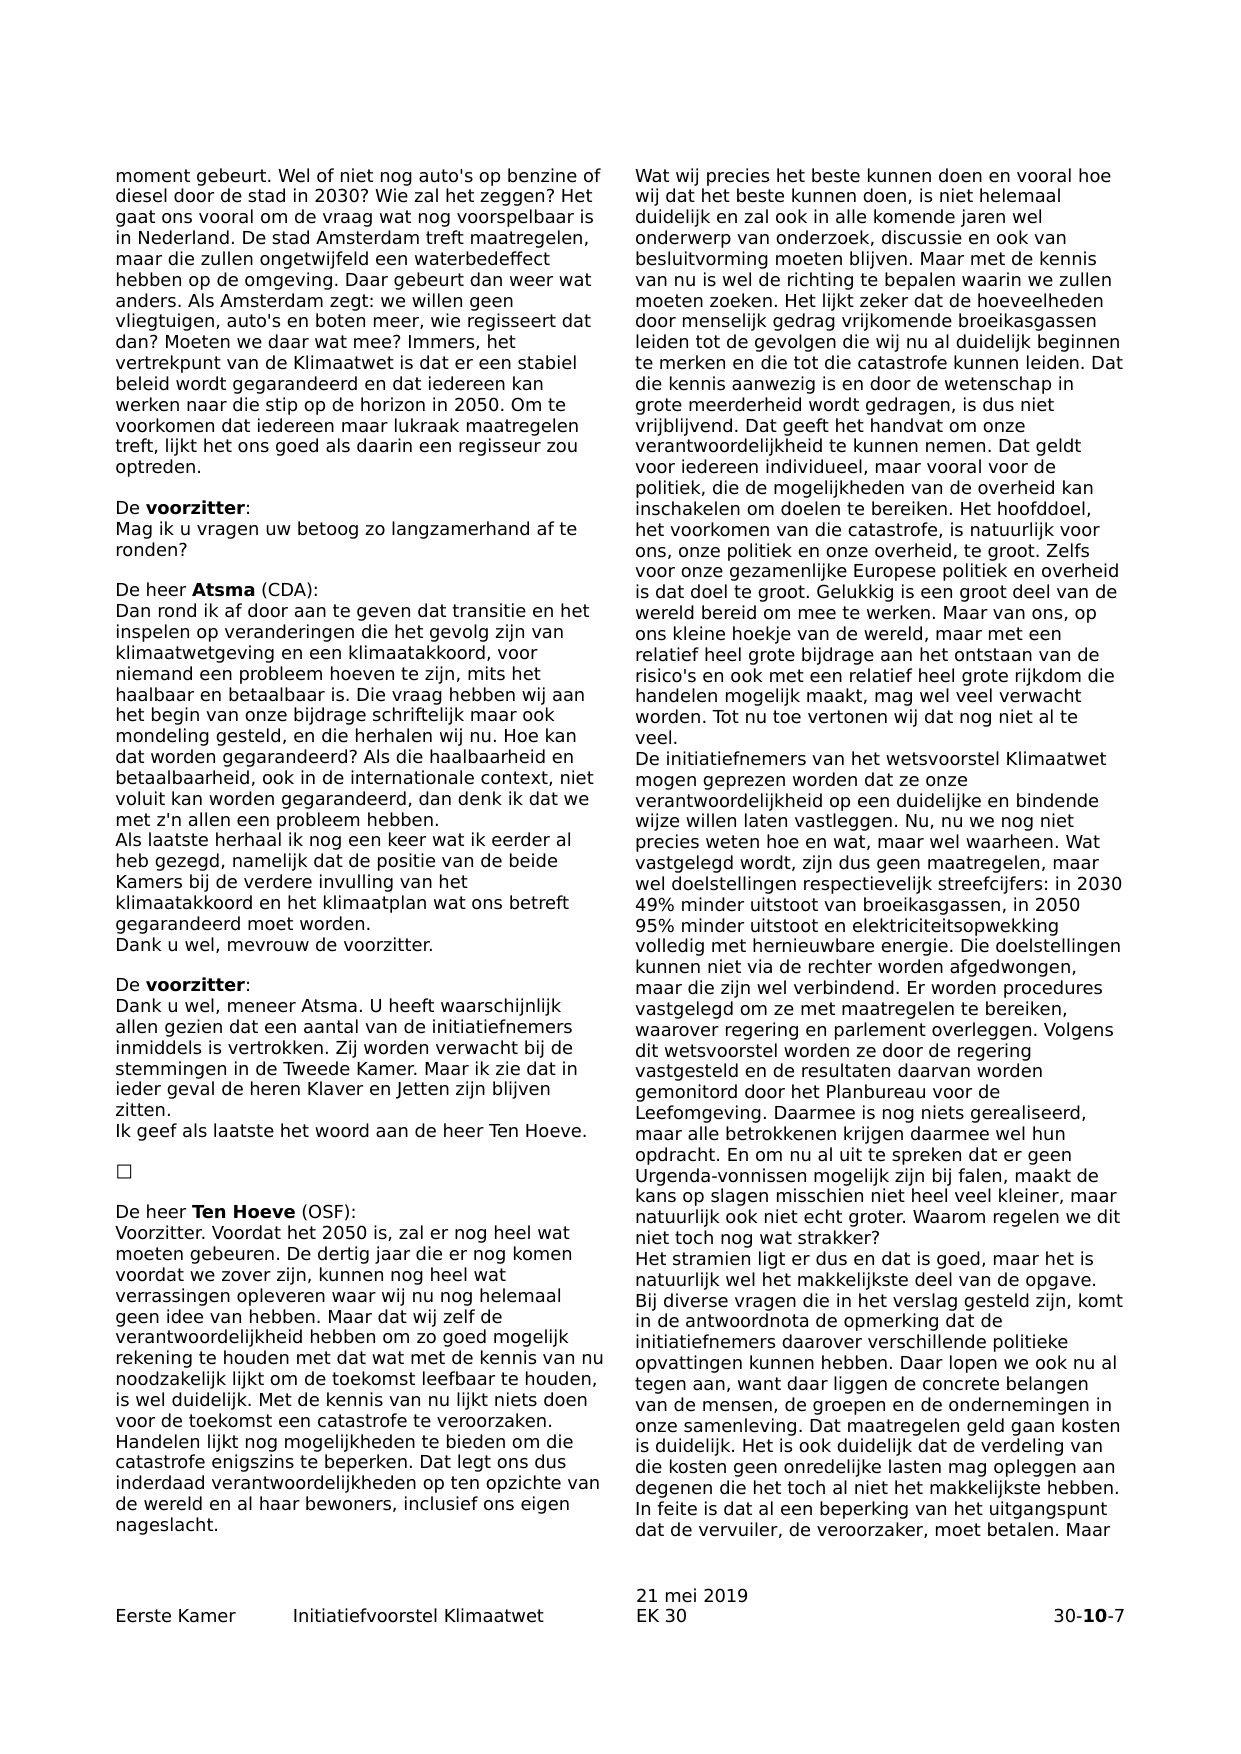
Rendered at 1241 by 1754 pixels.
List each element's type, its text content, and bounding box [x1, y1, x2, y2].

text Dank u wel, meneer Atsma. U heeft waarschijnlijk allen gezien dat een aantal van de initiatiefnemers inmiddels is vertrokken. Zij worden verwacht bij de stemmingen in de Tweede Kamer. Maar ik zie dat in ieder geval de heren Klaver en Jetten zijn blijven zitten. [115, 996, 605, 1121]
text Dan rond ik af door aan te geven dat transitie en het inspelen op veranderingen die het gevolg zijn van klimaatwetgeving en een klimaatakkoord, voor niemand een probleem hoeven te zijn, mits het haalbaar en betaalbaar is. Die vraag hebben wij aan het begin van onze bijdrage schriftelijk maar ook mondeling gesteld, en die herhalen wij nu. Hoe kan dat worden gegarandeerd? Als die haalbaarheid en betaalbaarheid, ook in de internationale context, niet voluit kan worden gegarandeerd, dan denk ik dat we met z'n allen een probleem hebben. [115, 601, 605, 830]
text Het stramien ligt er dus en dat is goed, maar het is natuurlijk wel het makkelijkste deel van de opgave. Bij diverse vragen die in het verslag gesteld zijn, komt in de antwoordnota de opmerking dat de initiatiefnemers daarover verschillende politieke opvattingen kunnen hebben. Daar lopen we ook nu al tegen aan, want daar liggen de concrete belangen van de mensen, de groepen en de ondernemingen in onze samenleving. Dat maatregelen geld gaan kosten is duidelijk. Het is ook duidelijk dat de verdeling van die kosten geen onredelijke lasten mag opleggen aan degenen die het toch al niet het makkelijkste hebben. In feite is dat al een beperking van het uitgangspunt dat de vervuiler, de veroorzaker, moet betalen. Maar [635, 1249, 1125, 1540]
text Mag ik u vragen uw betoog zo langzamerhand af te ronden? [115, 518, 605, 560]
text Wat wij precies het beste kunnen doen en vooral hoe wij dat het beste kunnen doen, is niet helemaal duidelijk en zal ook in alle komende jaren wel onderwerp van onderzoek, discussie en ook van besluitvorming moeten blijven. Maar met de kennis van nu is wel de richting te bepalen waarin we zullen moeten zoeken. Het lijkt zeker dat de hoeveelheden door menselijk gedrag vrijkomende broeikasgassen leiden tot de gevolgen die wij nu al duidelijk beginnen te merken en die tot die catastrofe kunnen leiden. Dat die kennis aanwezig is en door de wetenschap in grote meerderheid wordt gedragen, is dus niet vrijblijvend. Dat geeft het handvat om onze verantwoordelijkheid te kunnen nemen. Dat geldt voor iedereen individueel, maar vooral voor de politiek, die de mogelijkheden van de overheid kan inschakelen om doelen te bereiken. Het hoofddoel, het voorkomen van die catastrofe, is natuurlijk voor ons, onze politiek en onze overheid, te groot. Zelfs voor onze gezamenlijke Europese politiek en overheid is dat doel te groot. Gelukkig is een groot deel van de wereld bereid om mee te werken. Maar van ons, op ons kleine hoekje van de wereld, maar met een relatief heel grote bijdrage aan het ontstaan van de risico's en ook met een relatief heel grote rijkdom die handelen mogelijk maakt, mag wel veel verwacht worden. Tot nu toe vertonen wij dat nog niet al te veel. [635, 165, 1125, 749]
text De initiatiefnemers van het wetsvoorstel Klimaatwet mogen geprezen worden dat ze onze verantwoordelijkheid op een duidelijke en bindende wijze willen laten vastleggen. Nu, nu we nog niet precies weten hoe en wat, maar wel waarheen. Wat vastgelegd wordt, zijn dus geen maatregelen, maar wel doelstellingen respectievelijk streefcijfers: in 2030 49% minder uitstoot van broeikasgassen, in 2050 95% minder uitstoot en elektriciteitsopwekking volledig met hernieuwbare energie. Die doelstellingen kunnen niet via de rechter worden afgedwongen, maar die zijn wel verbindend. Er worden procedures vastgelegd om ze met maatregelen te bereiken, waarover regering en parlement overleggen. Volgens dit wetsvoorstel worden ze door de regering vastgesteld en de resultaten daarvan worden gemonitord door het Planbureau voor de Leefomgeving. Daarmee is nog niets gerealiseerd, maar alle betrokkenen krijgen daarmee wel hun opdracht. En om nu al uit te spreken dat er geen Urgenda-vonnissen mogelijk zijn bij falen, maakt de kans op slagen misschien niet heel veel kleiner, maar natuurlijk ook niet echt groter. Waarom regelen we dit niet toch nog wat strakker? [635, 749, 1125, 1249]
text Dank u wel, mevrouw de voorzitter. [115, 934, 605, 955]
text De voorzitter: [115, 975, 605, 996]
text moment gebeurt. Wel of niet nog auto's op benzine of diesel door de stad in 2030? Wie zal het zeggen? Het gaat ons vooral om de vraag wat nog voorspelbaar is in Nederland. De stad Amsterdam treft maatregelen, maar die zullen ongetwijfeld een waterbedeffect hebben op de omgeving. Daar gebeurt dan weer wat anders. Als Amsterdam zegt: we willen geen vliegtuigen, auto's en boten meer, wie regisseert dat dan? Moeten we daar wat mee? Immers, het vertrekpunt van de Klimaatwet is dat er een stabiel beleid wordt gegarandeerd en dat iedereen kan werken naar die stip op de horizon in 2050. Om te voorkomen dat iedereen maar lukraak maatregelen treft, lijkt het ons goed als daarin een regisseur zou optreden. [115, 165, 605, 478]
text De heer Atsma (CDA): [115, 580, 605, 601]
text De heer Ten Hoeve (OSF): [115, 1202, 605, 1223]
text ⬜ [115, 1162, 605, 1182]
text Als laatste herhaal ik nog een keer wat ik eerder al heb gezegd, namelijk dat de positie van de beide Kamers bij de verdere invulling van het klimaatakkoord en het klimaatplan wat ons betreft gegarandeerd moet worden. [115, 830, 605, 934]
text Ik geef als laatste het woord aan de heer Ten Hoeve. [115, 1121, 605, 1142]
text De voorzitter: [115, 498, 605, 518]
text Voorzitter. Voordat het 2050 is, zal er nog heel wat moeten gebeuren. De dertig jaar die er nog komen voordat we zover zijn, kunnen nog heel wat verrassingen opleveren waar wij nu nog helemaal geen idee van hebben. Maar dat wij zelf de verantwoordelijkheid hebben om zo goed mogelijk rekening te houden met dat wat met de kennis van nu noodzakelijk lijkt om de toekomst leefbaar te houden, is wel duidelijk. Met de kennis van nu lijkt niets doen voor de toekomst een catastrofe te veroorzaken. Handelen lijkt nog mogelijkheden te bieden om die catastrofe enigszins te beperken. Dat legt ons dus inderdaad verantwoordelijkheden op ten opzichte van de wereld en al haar bewoners, inclusief ons eigen nageslacht. [115, 1223, 605, 1536]
